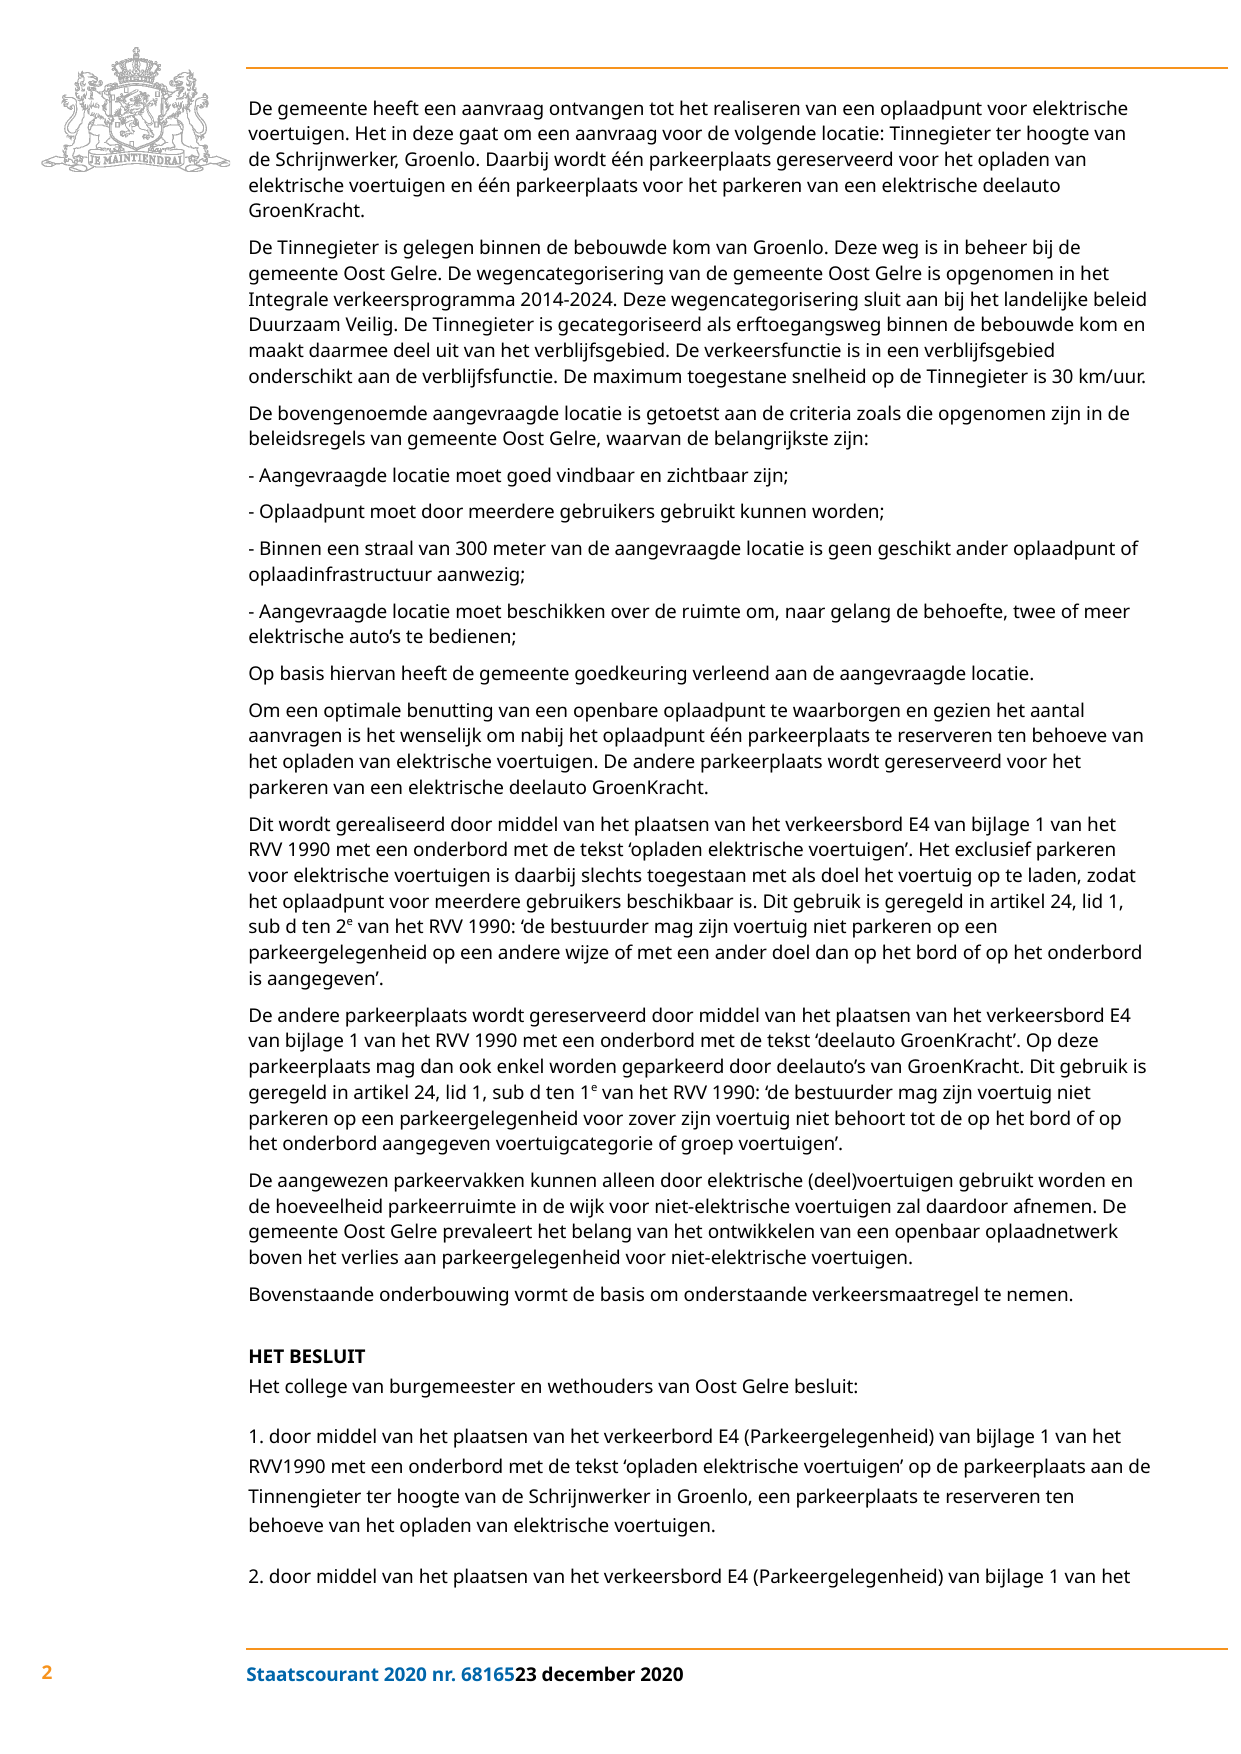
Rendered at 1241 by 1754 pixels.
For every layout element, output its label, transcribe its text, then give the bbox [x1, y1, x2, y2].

text De gemeente heeft een aanvraag ontvangen tot het realiseren van een oplaadpunt voor elektrische voertuigen. Het in deze gaat om een aanvraag voor de volgende locatie: Tinnegieter ter hoogte van de Schrijnwerker, Groenlo. Daarbij wordt één parkeerplaats gereserveerd voor het opladen van elektrische voertuigen en één parkeerplaats voor het parkeren van een elektrische deelauto GroenKracht. [248, 95, 1152, 223]
text De andere parkeerplaats wordt gereserveerd door middel van het plaatsen van het verkeersbord E4 van bijlage 1 van het RVV 1990 met een onderbord met de tekst ‘deelauto GroenKracht’. Op deze parkeerplaats mag dan ook enkel worden geparkeerd door deelauto’s van GroenKracht. Dit gebruik is geregeld in artikel 24, lid 1, sub d ten 1e van het RVV 1990: ‘de bestuurder mag zijn voertuig niet parkeren op een parkeergelegenheid voor zover zijn voertuig niet behoort tot de op het bord of op het onderbord aangegeven voertuigcategorie of groep voertuigen’. [248, 1002, 1152, 1156]
text - Oplaadpunt moet door meerdere gebruikers gebruikt kunnen worden; [248, 499, 1152, 524]
text Dit wordt gerealiseerd door middel van het plaatsen van het verkeersbord E4 van bijlage 1 van het RVV 1990 met een onderbord met de tekst ‘opladen elektrische voertuigen’. Het exclusief parkeren voor elektrische voertuigen is daarbij slechts toegestaan met als doel het voertuig op te laden, zodat het oplaadpunt voor meerdere gebruikers beschikbaar is. Dit gebruik is geregeld in artikel 24, lid 1, sub d ten 2e van het RVV 1990: ‘de bestuurder mag zijn voertuig niet parkeren op een parkeergelegenheid op een andere wijze of met een ander doel dan op het bord of op het onderbord is aangegeven’. [248, 811, 1152, 991]
text De bovengenoemde aangevraagde locatie is getoetst aan de criteria zoals die opgenomen zijn in de beleidsregels van gemeente Oost Gelre, waarvan de belangrijkste zijn: [248, 400, 1152, 451]
text Op basis hiervan heeft de gemeente goedkeuring verleend aan de aangevraagde locatie. [248, 660, 1152, 686]
text 1. door middel van het plaatsen van het verkeerbord E4 (Parkeergelegenheid) van bijlage 1 van het RVV1990 met een onderbord met de tekst ‘opladen elektrische voertuigen’ op de parkeerplaats aan de Tinnengieter ter hoogte van de Schrijnwerker in Groenlo, een parkeerplaats te reserveren ten behoeve van het opladen van elektrische voertuigen. [248, 1424, 1152, 1538]
text Het college van burgemeester en wethouders van Oost Gelre besluit: [248, 1373, 1152, 1399]
picture [41, 47, 231, 172]
text 2. door middel van het plaatsen van het verkeersbord E4 (Parkeergelegenheid) van bijlage 1 van het [248, 1563, 1152, 1588]
text - Aangevraagde locatie moet beschikken over de ruimte om, naar gelang de behoefte, twee of meer elektrische auto’s te bedienen; [248, 598, 1152, 649]
text De Tinnegieter is gelegen binnen de bebouwde kom van Groenlo. Deze weg is in beheer bij de gemeente Oost Gelre. De wegencategorisering van de gemeente Oost Gelre is opgenomen in het Integrale verkeersprogramma 2014-2024. Deze wegencategorisering sluit aan bij het landelijke beleid Duurzaam Veilig. De Tinnegieter is gecategoriseerd als erftoegangsweg binnen de bebouwde kom en maakt daarmee deel uit van het verblijfsgebied. De verkeersfunctie is in een verblijfsgebied onderschikt aan de verblijfsfunctie. De maximum toegestane snelheid op de Tinnegieter is 30 km/uur. [248, 234, 1152, 389]
text De aangewezen parkeervakken kunnen alleen door elektrische (deel)voertuigen gebruikt worden en de hoeveelheid parkeerruimte in de wijk voor niet-elektrische voertuigen zal daardoor afnemen. De gemeente Oost Gelre prevaleert het belang van het ontwikkelen van een openbaar oplaadnetwerk boven het verlies aan parkeergelegenheid voor niet-elektrische voertuigen. [248, 1167, 1152, 1270]
text - Aangevraagde locatie moet goed vindbaar en zichtbaar zijn; [248, 462, 1152, 488]
text HET BESLUIT [248, 1344, 1152, 1369]
text - Binnen een straal van 300 meter van de aangevraagde locatie is geen geschikt ander oplaadpunt of oplaadinfrastructuur aanwezig; [248, 535, 1152, 587]
text Om een optimale benutting van een openbare oplaadpunt te waarborgen en gezien het aantal aanvragen is het wenselijk om nabij het oplaadpunt één parkeerplaats te reserveren ten behoeve van het opladen van elektrische voertuigen. De andere parkeerplaats wordt gereserveerd voor het parkeren van een elektrische deelauto GroenKracht. [248, 697, 1152, 800]
text Bovenstaande onderbouwing vormt de basis om onderstaande verkeersmaatregel te nemen. [248, 1281, 1152, 1307]
